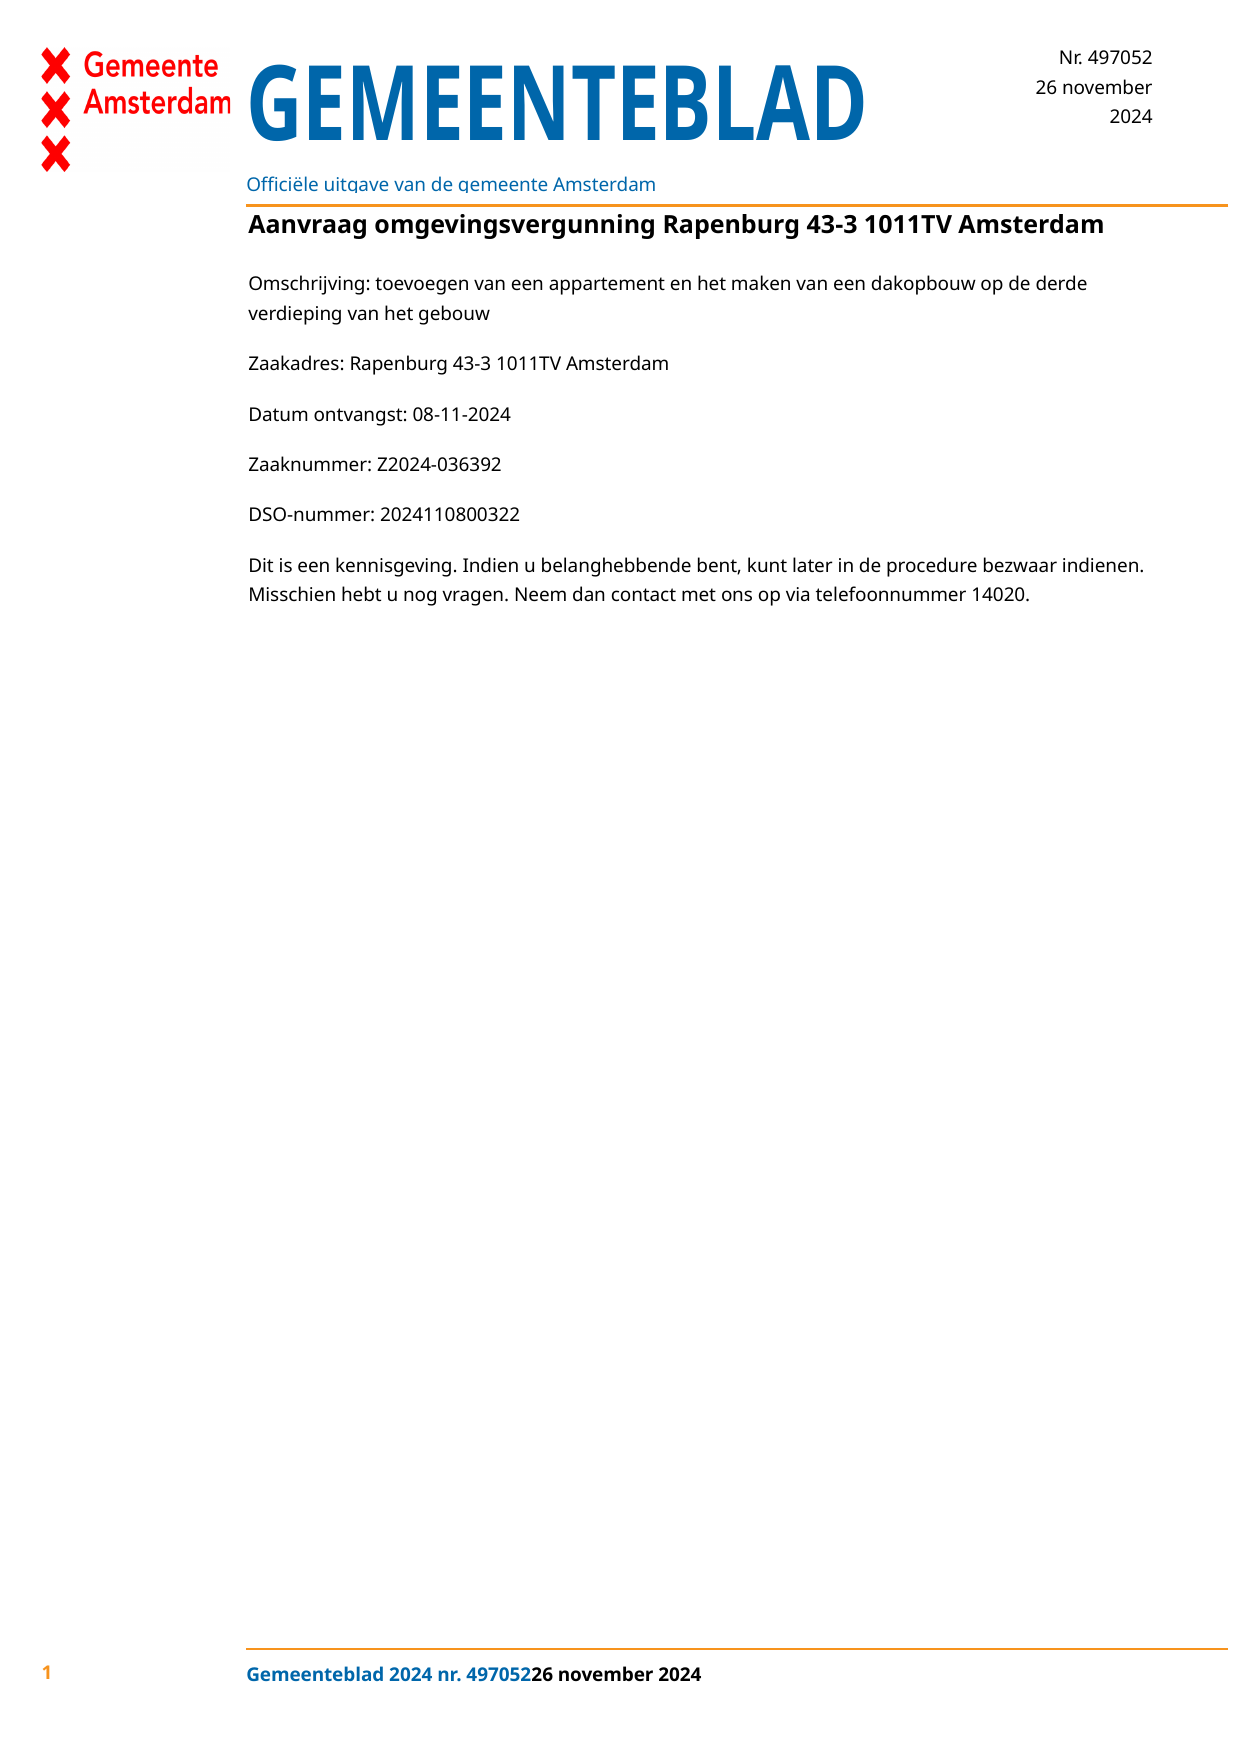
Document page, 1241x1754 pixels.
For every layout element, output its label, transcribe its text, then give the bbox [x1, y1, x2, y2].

text Omschrijving: toevoegen van een appartement en het maken van een dakopbouw op de derde verdieping van het gebouw [248, 270, 1152, 326]
text DSO-nummer: 2024110800322 [248, 502, 1152, 527]
picture [41, 47, 231, 172]
text Datum ontvangst: 08-11-2024 [248, 401, 1152, 426]
text Zaakadres: Rapenburg 43-3 1011TV Amsterdam [248, 350, 1152, 376]
text Dit is een kennisgeving. Indien u belanghebbende bent, kunt later in de procedure bezwaar indienen. Misschien hebt u nog vragen. Neem dan contact met ons op via telefoonnummer 14020. [248, 552, 1152, 607]
text Zaaknummer: Z2024-036392 [248, 451, 1152, 477]
text Aanvraag omgevingsvergunning Rapenburg 43-3 1011TV Amsterdam [248, 207, 1152, 241]
